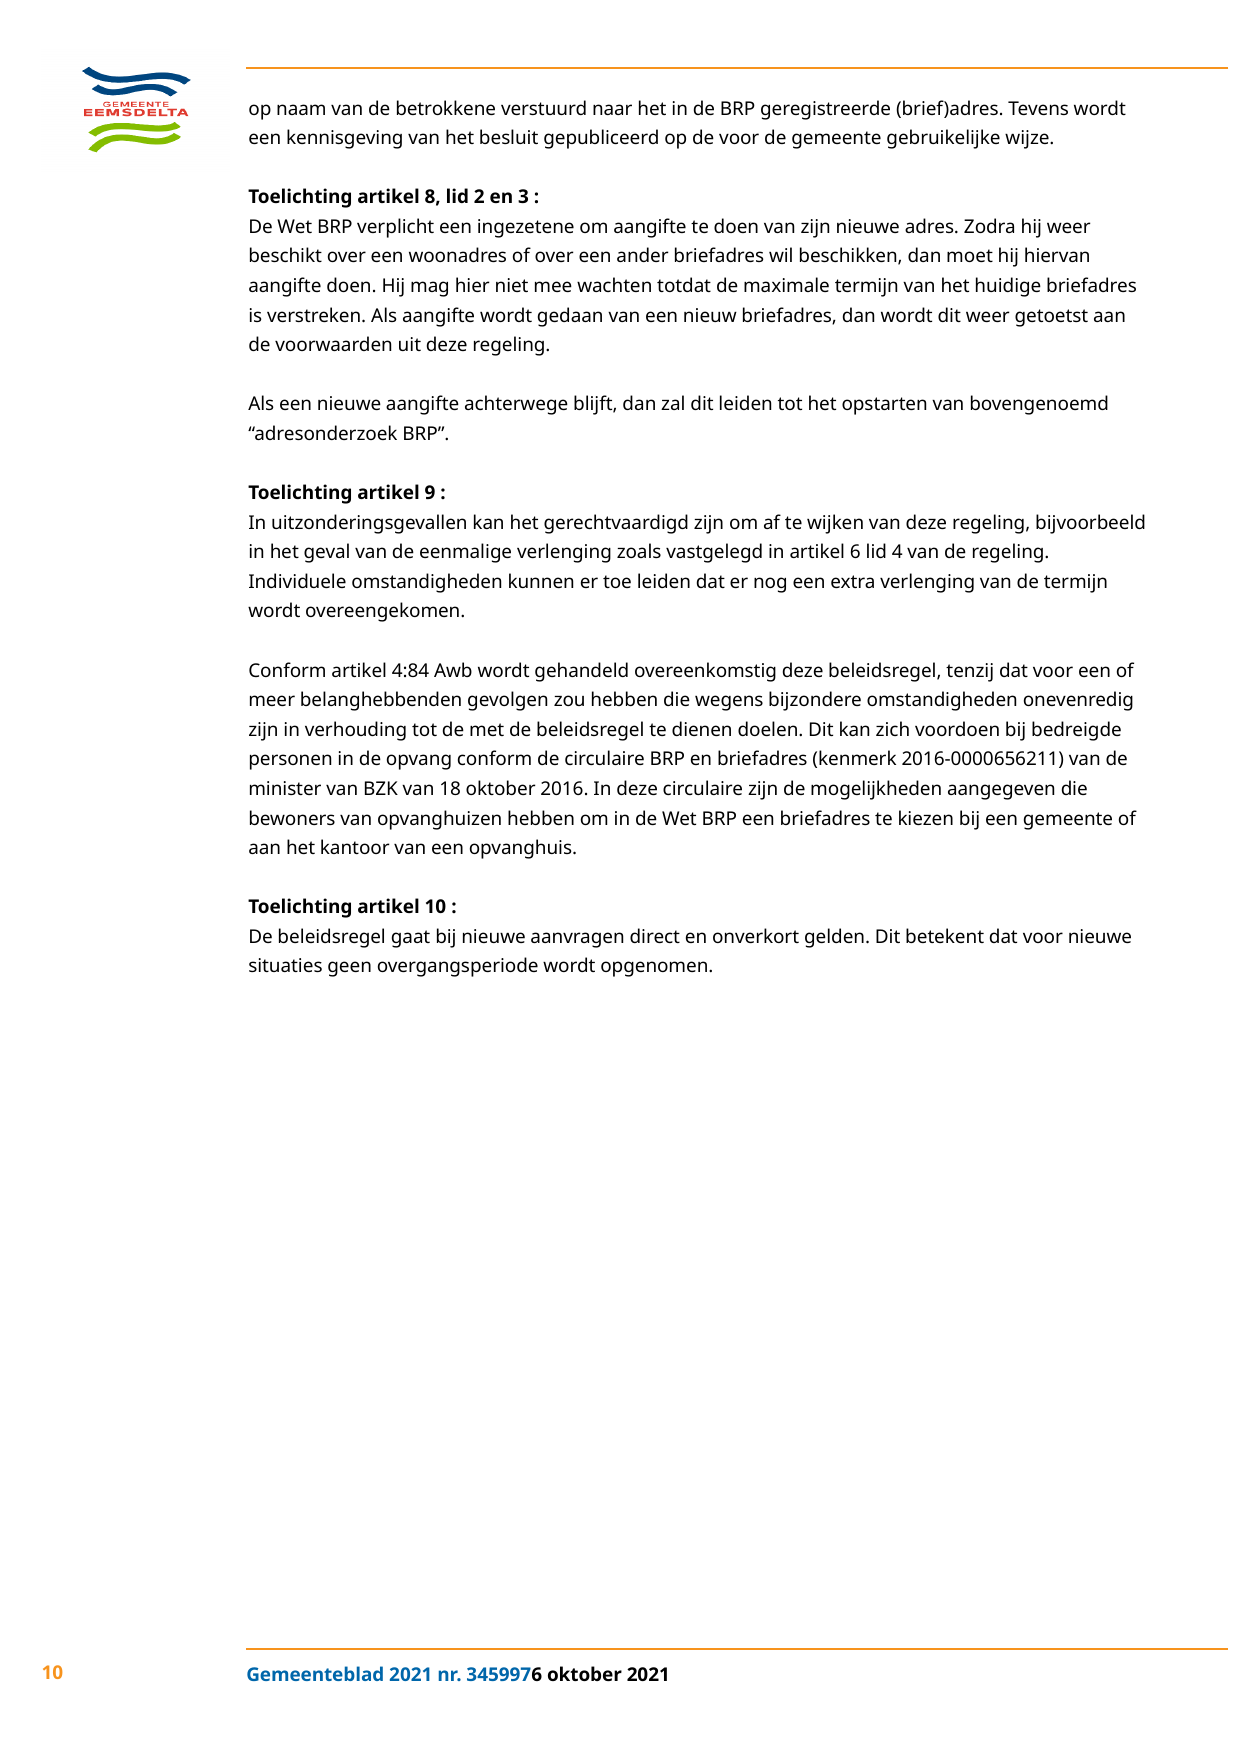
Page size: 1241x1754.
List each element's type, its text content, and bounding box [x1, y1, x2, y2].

picture [41, 47, 231, 172]
text Conform artikel 4:84 Awb wordt gehandeld overeenkomstig deze beleidsregel, tenzij dat voor een of meer belanghebbenden gevolgen zou hebben die wegens bijzondere omstandigheden onevenredig zijn in verhouding tot de met de beleidsregel te dienen doelen. Dit kan zich voordoen bij bedreigde personen in de opvang conform de circulaire BRP en briefadres (kenmerk 2016-0000656211) van de minister van BZK van 18 oktober 2016. In deze circulaire zijn de mogelijkheden aangegeven die bewoners van opvanghuizen hebben om in de Wet BRP een briefadres te kiezen bij een gemeente of aan het kantoor van een opvanghuis. [248, 657, 1152, 860]
text op naam van de betrokkene verstuurd naar het in de BRP geregistreerde (brief)adres. Tevens wordt een kennisgeving van het besluit gepubliceerd op de voor de gemeente gebruikelijke wijze. [248, 95, 1152, 150]
text Als een nieuwe aangifte achterwege blijft, dan zal dit leiden tot het opstarten van bovengenoemd “adresonderzoek BRP”. [248, 391, 1152, 446]
text De Wet BRP verplicht een ingezetene om aangifte te doen van zijn nieuwe adres. Zodra hij weer beschikt over een woonadres of over een ander briefadres wil beschikken, dan moet hij hiervan aangifte doen. Hij mag hier niet mee wachten totdat de maximale termijn van het huidige briefadres is verstreken. Als aangifte wordt gedaan van een nieuw briefadres, dan wordt dit weer getoetst aan de voorwaarden uit deze regeling. [248, 213, 1152, 357]
text In uitzonderingsgevallen kan het gerechtvaardigd zijn om af te wijken van deze regeling, bijvoorbeeld in het geval van de eenmalige verlenging zoals vastgelegd in artikel 6 lid 4 van de regeling. Individuele omstandigheden kunnen er toe leiden dat er nog een extra verlenging van de termijn wordt overeengekomen. [248, 509, 1152, 623]
text De beleidsregel gaat bij nieuwe aanvragen direct en onverkort gelden. Dit betekent dat voor nieuwe situaties geen overgangsperiode wordt opgenomen. [248, 923, 1152, 978]
text Toelichting artikel 9 : [248, 479, 1152, 505]
text Toelichting artikel 8, lid 2 en 3 : [248, 183, 1152, 209]
text Toelichting artikel 10 : [248, 893, 1152, 919]
